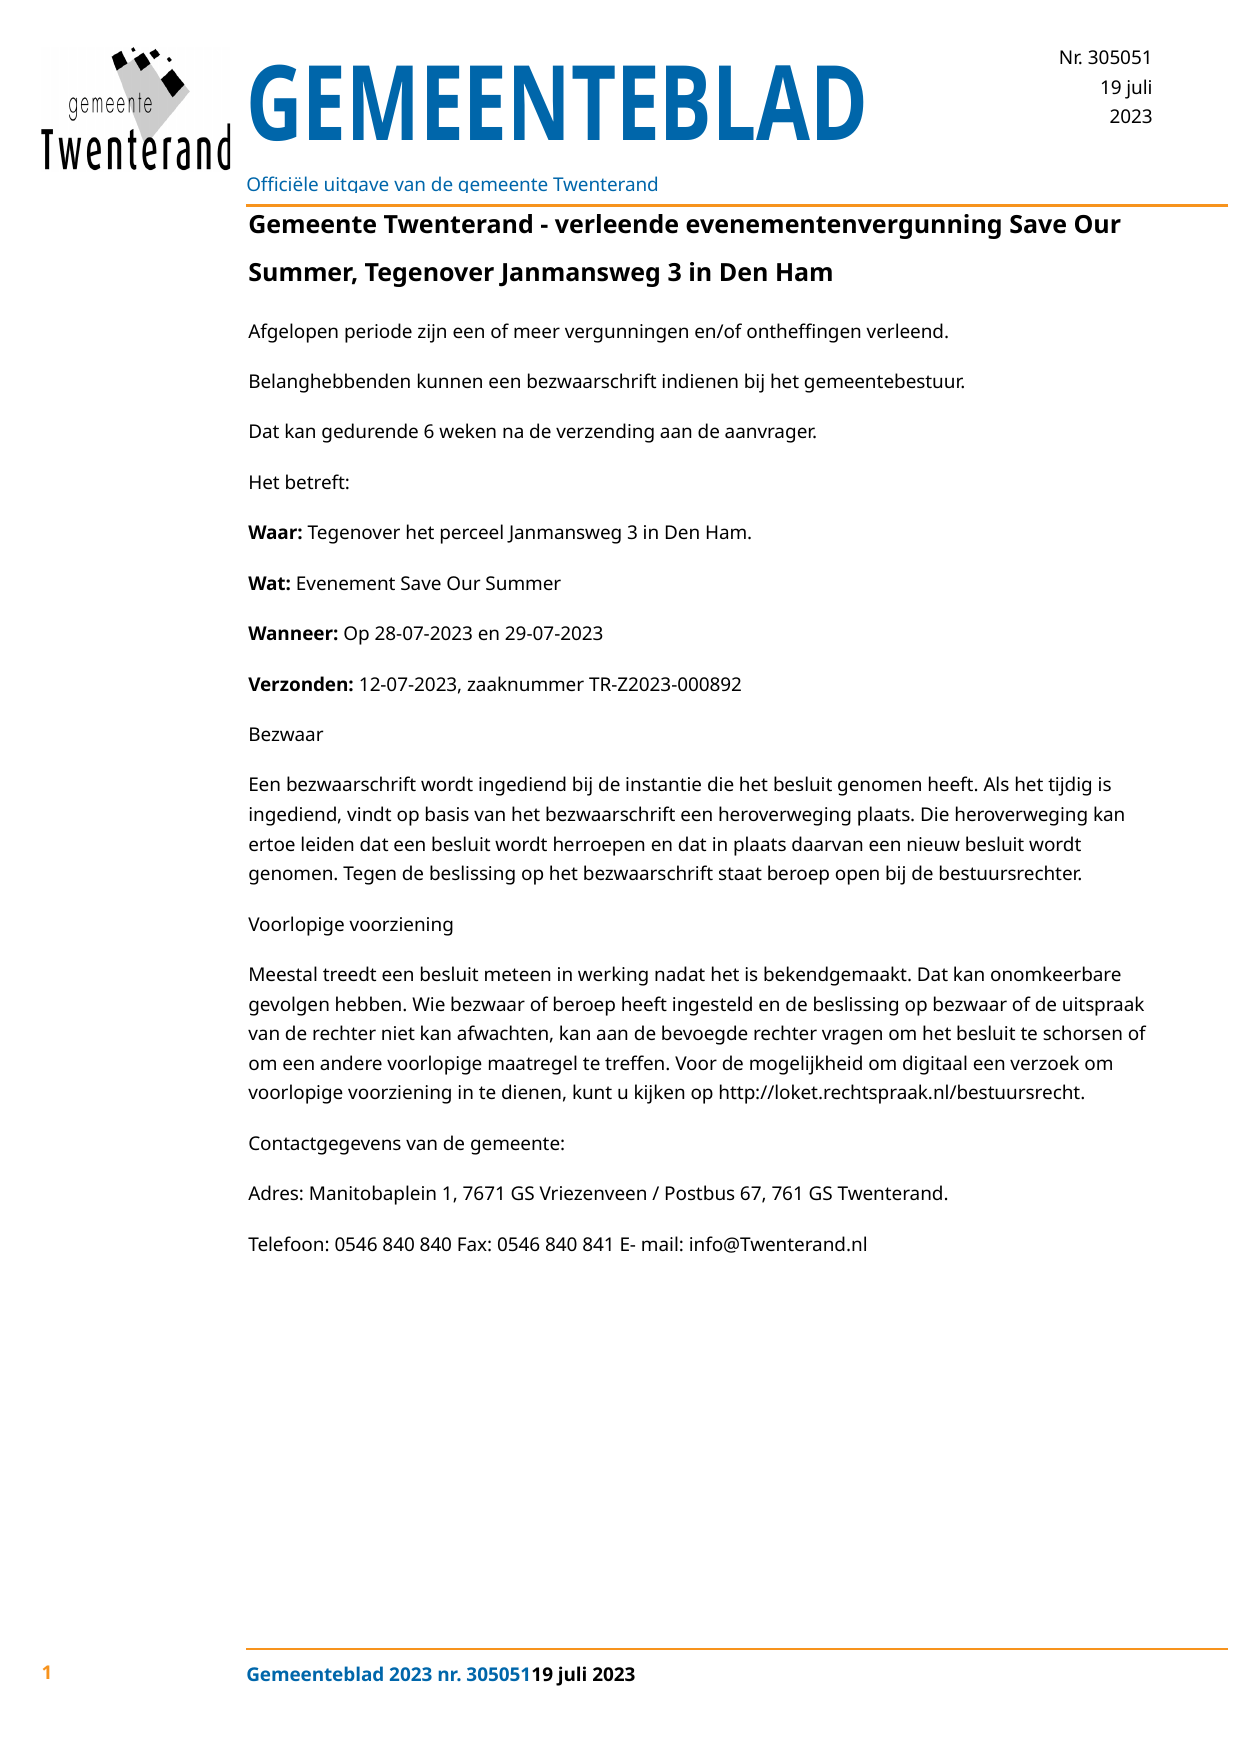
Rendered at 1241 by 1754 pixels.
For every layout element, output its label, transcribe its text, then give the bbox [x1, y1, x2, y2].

text Voorlopige voorziening [248, 911, 1152, 937]
text Wanneer: Op 28-07-2023 en 29-07-2023 [248, 620, 1152, 646]
text Dat kan gedurende 6 weken na de verzending aan de aanvrager. [248, 419, 1152, 444]
text Adres: Manitobaplein 1, 7671 GS Vriezenveen / Postbus 67, 761 GS Twenterand. [248, 1180, 1152, 1206]
text Verzonden: 12-07-2023, zaaknummer TR-Z2023-000892 [248, 671, 1152, 697]
text Wat: Evenement Save Our Summer [248, 570, 1152, 596]
text Contactgegevens van de gemeente: [248, 1130, 1152, 1156]
text Belanghebbenden kunnen een bezwaarschrift indienen bij het gemeentebestuur. [248, 368, 1152, 394]
text Het betreft: [248, 469, 1152, 495]
text Bezwaar [248, 721, 1152, 747]
text Gemeente Twenterand - verleende evenementenvergunning Save Our Summer, Tegenover Janmansweg 3 in Den Ham [248, 207, 1152, 288]
text Meestal treedt een besluit meteen in werking nadat het is bekendgemaakt. Dat kan onomkeerbare gevolgen hebben. Wie bezwaar of beroep heeft ingesteld en de beslissing op bezwaar of de uitspraak van de rechter niet kan afwachten, kan aan de bevoegde rechter vragen om het besluit te schorsen of om een andere voorlopige maatregel te treffen. Voor de mogelijkheid om digitaal een verzoek om voorlopige voorziening in te dienen, kunt u kijken op http://loket.rechtspraak.nl/bestuursrecht. [248, 961, 1152, 1105]
text Een bezwaarschrift wordt ingediend bij de instantie die het besluit genomen heeft. Als het tijdig is ingediend, vindt op basis van het bezwaarschrift een heroverweging plaats. Die heroverweging kan ertoe leiden dat een besluit wordt herroepen en dat in plaats daarvan een nieuw besluit wordt genomen. Tegen de beslissing op het bezwaarschrift staat beroep open bij de bestuursrechter. [248, 772, 1152, 886]
picture [41, 47, 231, 172]
text Telefoon: 0546 840 840 Fax: 0546 840 841 E- mail: info@Twenterand.nl [248, 1231, 1152, 1257]
text Waar: Tegenover het perceel Janmansweg 3 in Den Ham. [248, 519, 1152, 545]
text Afgelopen periode zijn een of meer vergunningen en/of ontheffingen verleend. [248, 318, 1152, 344]
